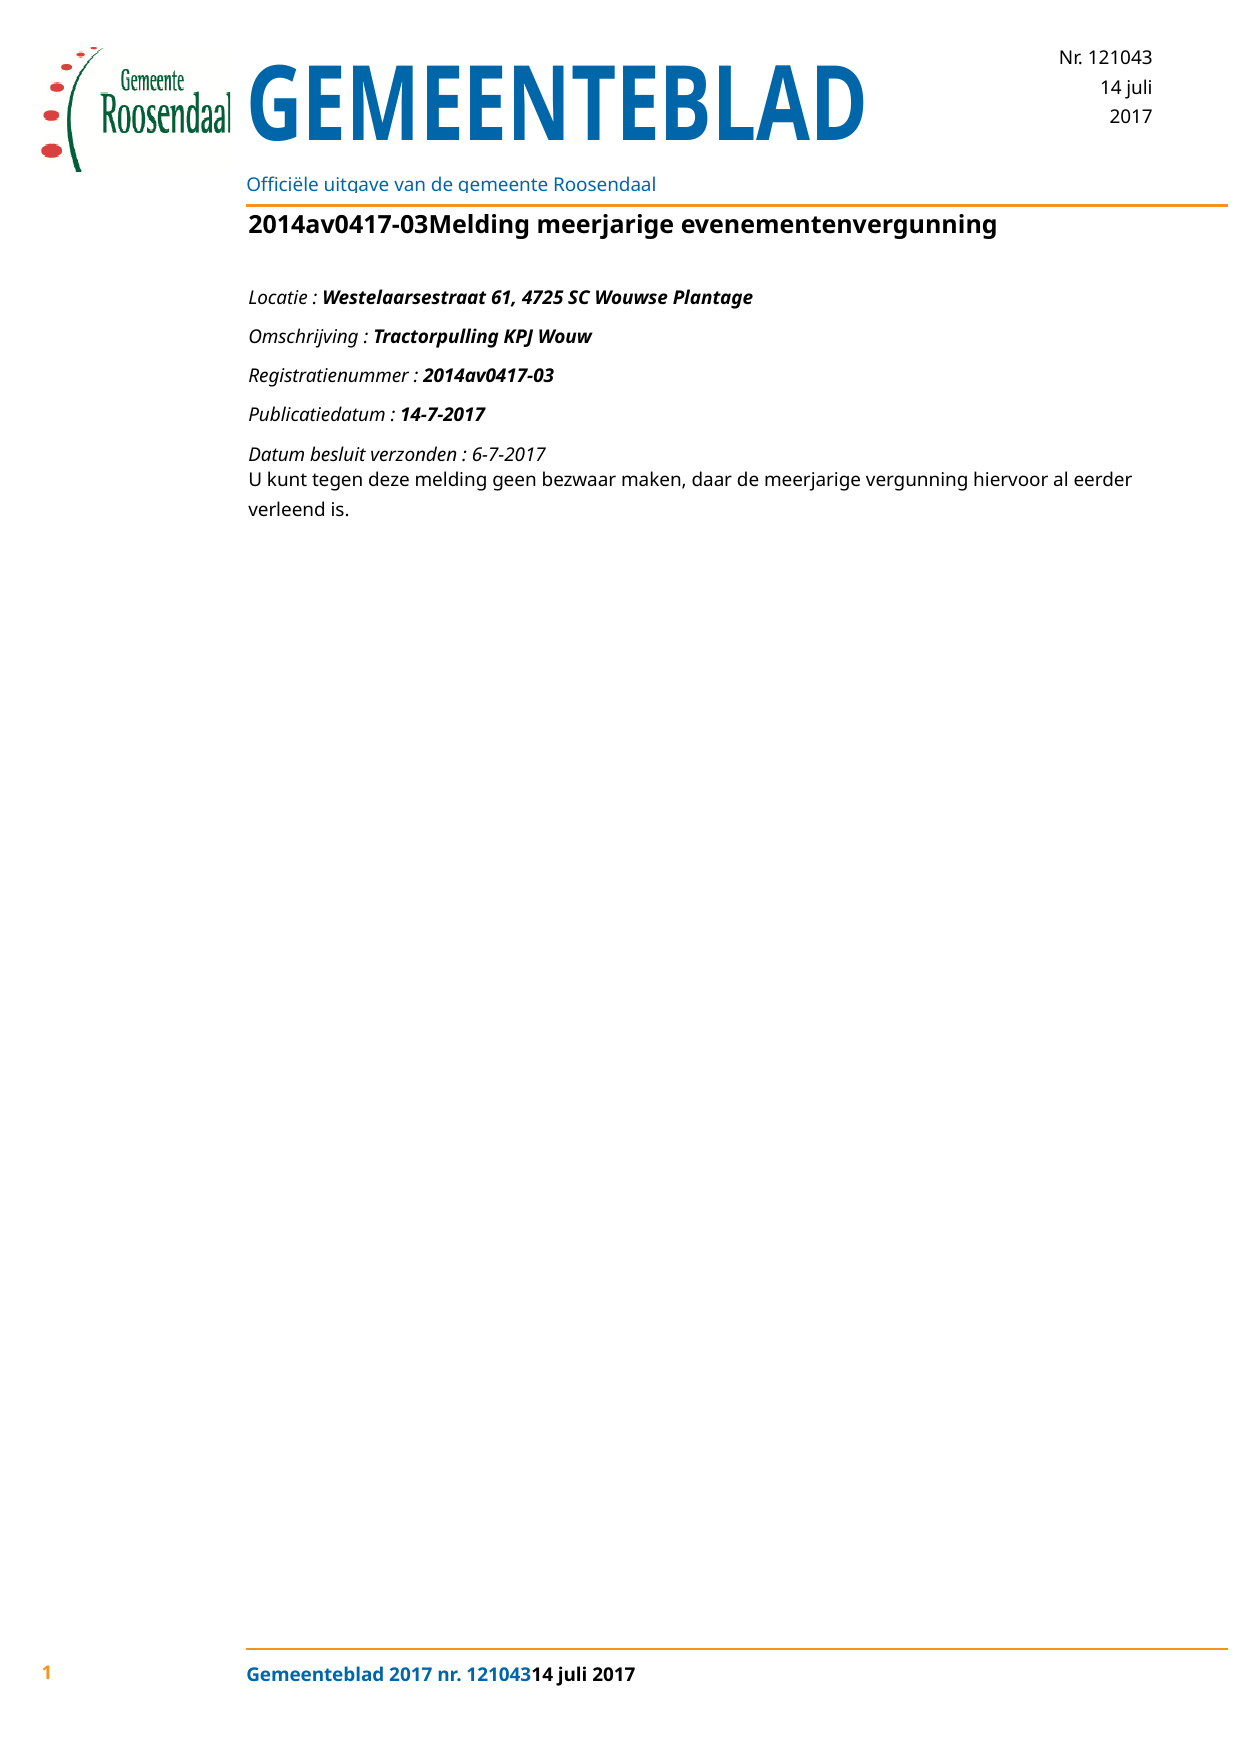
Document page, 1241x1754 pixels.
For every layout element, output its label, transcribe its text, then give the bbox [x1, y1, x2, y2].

text Registratienummer : 2014av0417-03 [248, 362, 1152, 388]
text 2014av0417-03Melding meerjarige evenementenvergunning [248, 207, 1152, 241]
text Locatie : Westelaarsestraat 61, 4725 SC Wouwse Plantage [248, 284, 1152, 309]
text Publicatiedatum : 14-7-2017 [248, 402, 1152, 427]
text U kunt tegen deze melding geen bezwaar maken, daar de meerjarige vergunning hiervoor al eerder verleend is. [248, 467, 1152, 522]
picture [41, 47, 231, 172]
text Datum besluit verzonden : 6-7-2017 [248, 441, 1152, 467]
text Omschrijving : Tractorpulling KPJ Wouw [248, 323, 1152, 349]
